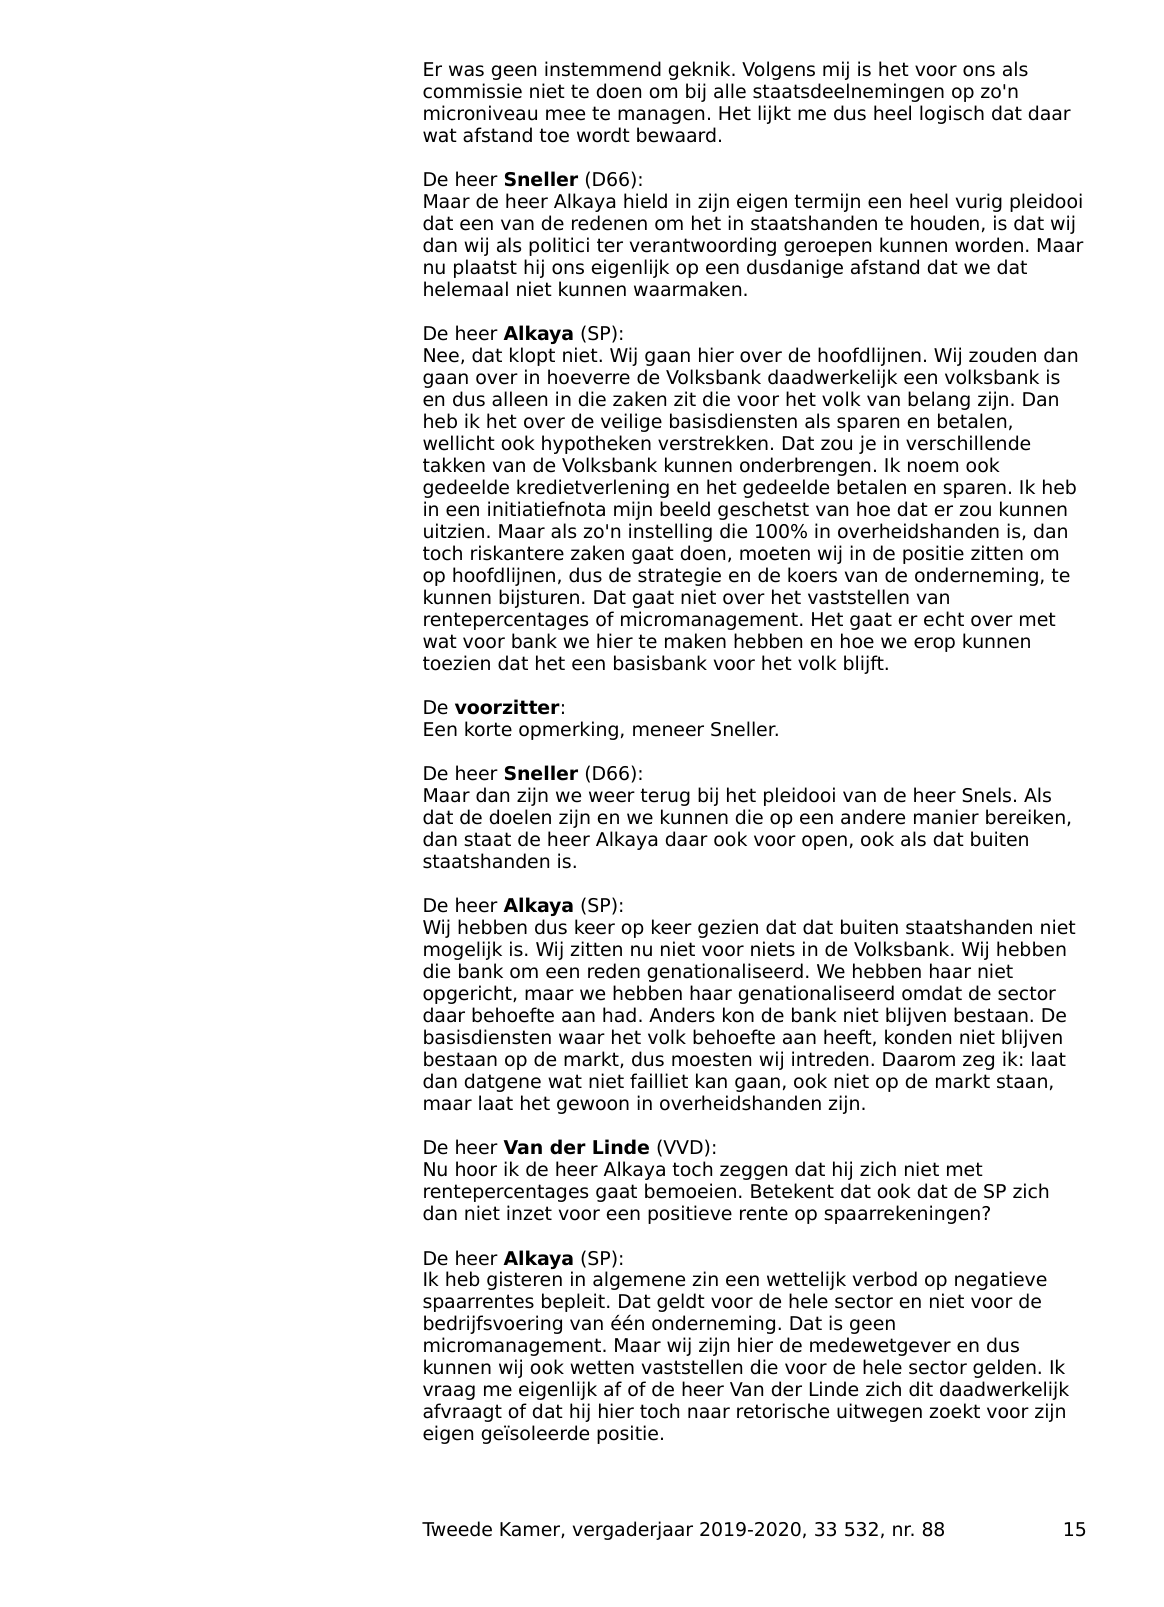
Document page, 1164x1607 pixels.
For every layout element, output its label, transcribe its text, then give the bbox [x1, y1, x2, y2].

text Maar dan zijn we weer terug bij het pleidooi van de heer Snels. Als dat de doelen zijn en we kunnen die op een andere manier bereiken, dan staat de heer Alkaya daar ook voor open, ook als dat buiten staatshanden is. [422, 785, 1087, 873]
text Nee, dat klopt niet. Wij gaan hier over de hoofdlijnen. Wij zouden dan gaan over in hoeverre de Volksbank daadwerkelijk een volksbank is en dus alleen in die zaken zit die voor het volk van belang zijn. Dan heb ik het over de veilige basisdiensten als sparen en betalen, wellicht ook hypotheken verstrekken. Dat zou je in verschillende takken van de Volksbank kunnen onderbrengen. Ik noem ook gedeelde kredietverlening en het gedeelde betalen en sparen. Ik heb in een initiatiefnota mijn beeld geschetst van hoe dat er zou kunnen uitzien. Maar als zo'n instelling die 100% in overheidshanden is, dan toch riskantere zaken gaat doen, moeten wij in de positie zitten om op hoofdlijnen, dus de strategie en de koers van de onderneming, te kunnen bijsturen. Dat gaat niet over het vaststellen van rentepercentages of micromanagement. Het gaat er echt over met wat voor bank we hier te maken hebben en hoe we erop kunnen toezien dat het een basisbank voor het volk blijft. [422, 345, 1087, 675]
text De heer Van der Linde (VVD): [422, 1137, 1087, 1159]
text Wij hebben dus keer op keer gezien dat dat buiten staatshanden niet mogelijk is. Wij zitten nu niet voor niets in de Volksbank. Wij hebben die bank om een reden genationaliseerd. We hebben haar niet opgericht, maar we hebben haar genationaliseerd omdat de sector daar behoefte aan had. Anders kon de bank niet blijven bestaan. De basisdiensten waar het volk behoefte aan heeft, konden niet blijven bestaan op de markt, dus moesten wij intreden. Daarom zeg ik: laat dan datgene wat niet failliet kan gaan, ook niet op de markt staan, maar laat het gewoon in overheidshanden zijn. [422, 917, 1087, 1115]
text Maar de heer Alkaya hield in zijn eigen termijn een heel vurig pleidooi dat een van de redenen om het in staatshanden te houden, is dat wij dan wij als politici ter verantwoording geroepen kunnen worden. Maar nu plaatst hij ons eigenlijk op een dusdanige afstand dat we dat helemaal niet kunnen waarmaken. [422, 191, 1087, 301]
text De voorzitter: [422, 697, 1087, 719]
text De heer Alkaya (SP): [422, 323, 1087, 345]
text Ik heb gisteren in algemene zin een wettelijk verbod op negatieve spaarrentes bepleit. Dat geldt voor de hele sector en niet voor de bedrijfsvoering van één onderneming. Dat is geen micromanagement. Maar wij zijn hier de medewetgever en dus kunnen wij ook wetten vaststellen die voor de hele sector gelden. Ik vraag me eigenlijk af of de heer Van der Linde zich dit daadwerkelijk afvraagt of dat hij hier toch naar retorische uitwegen zoekt voor zijn eigen geïsoleerde positie. [422, 1269, 1087, 1445]
text Er was geen instemmend geknik. Volgens mij is het voor ons als commissie niet te doen om bij alle staatsdeelnemingen op zo'n microniveau mee te managen. Het lijkt me dus heel logisch dat daar wat afstand toe wordt bewaard. [422, 59, 1087, 147]
text De heer Sneller (D66): [422, 763, 1087, 785]
text De heer Sneller (D66): [422, 169, 1087, 191]
text Een korte opmerking, meneer Sneller. [422, 719, 1087, 741]
text Nu hoor ik de heer Alkaya toch zeggen dat hij zich niet met rentepercentages gaat bemoeien. Betekent dat ook dat de SP zich dan niet inzet voor een positieve rente op spaarrekeningen? [422, 1159, 1087, 1225]
text De heer Alkaya (SP): [422, 1247, 1087, 1269]
text De heer Alkaya (SP): [422, 895, 1087, 917]
